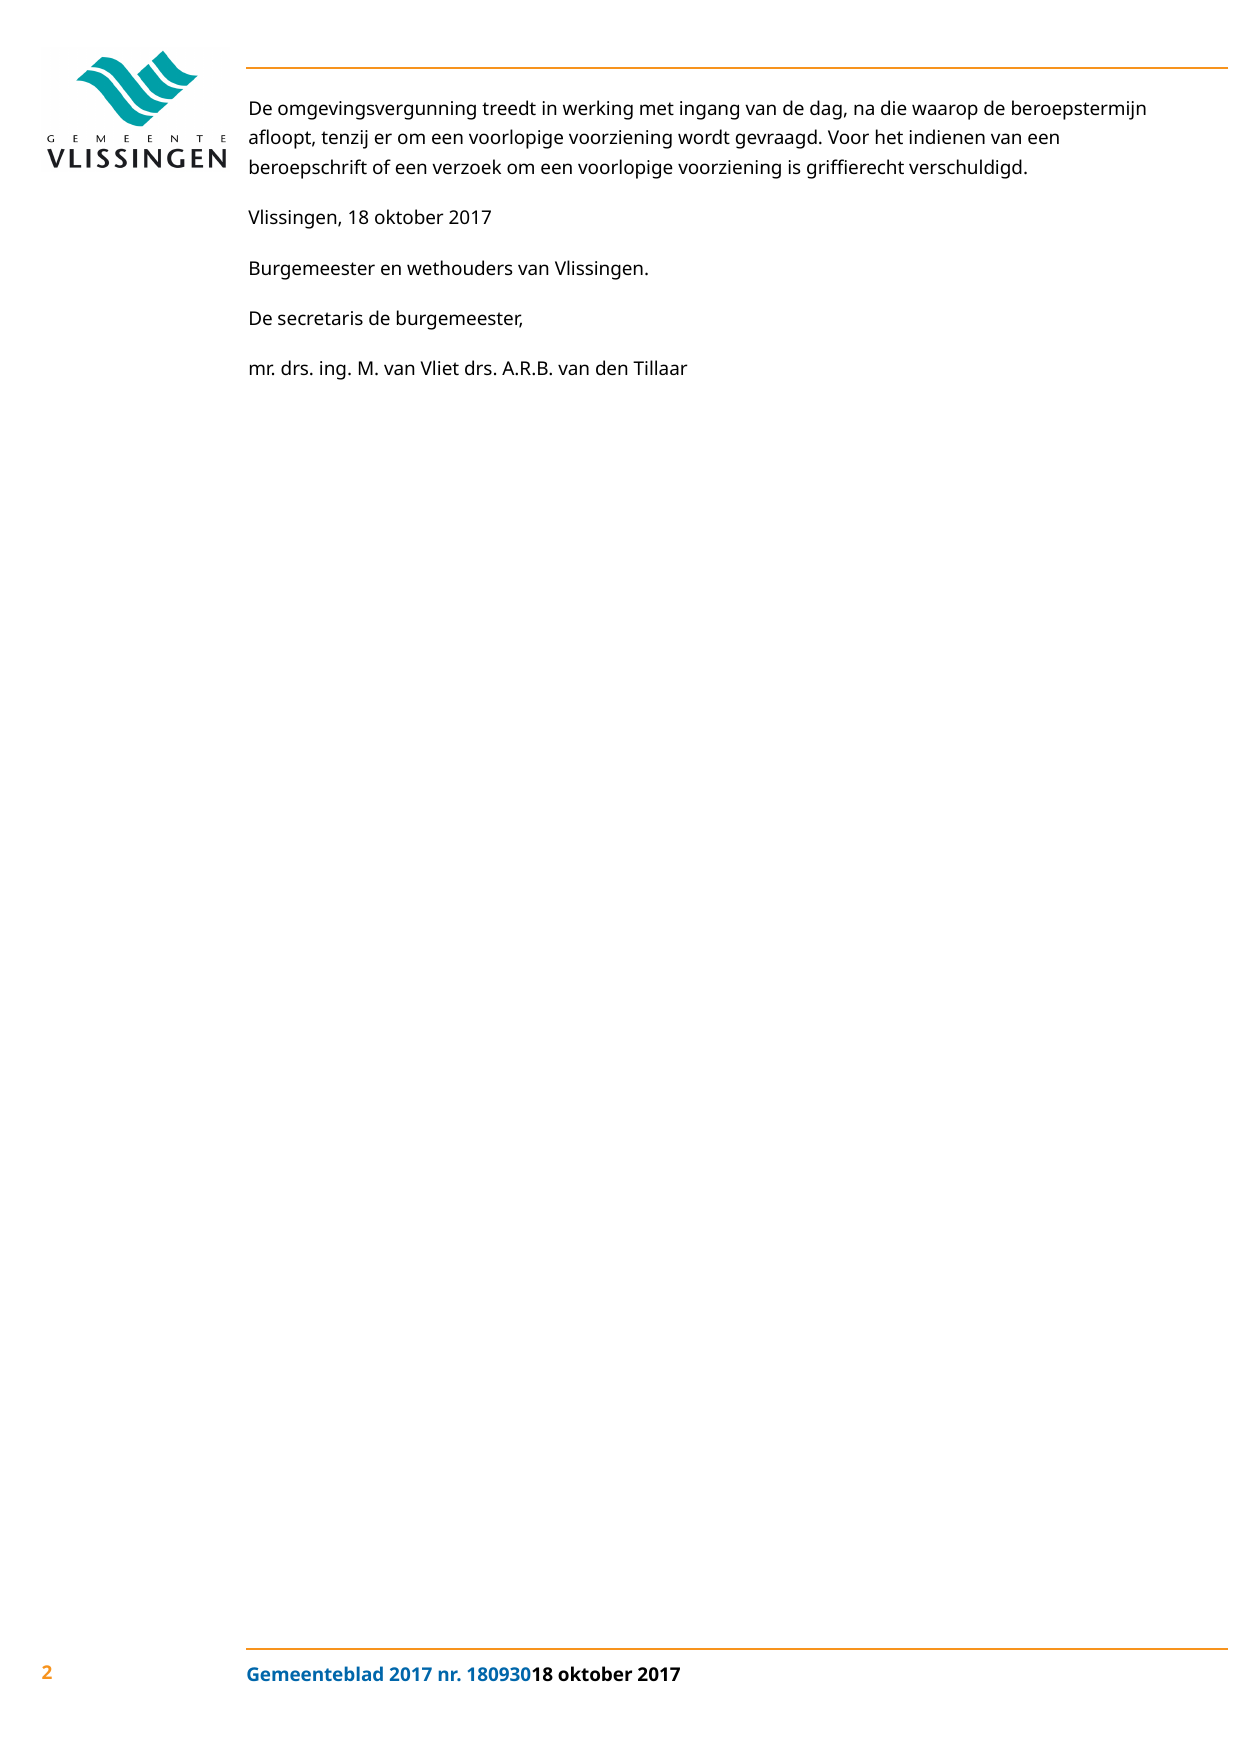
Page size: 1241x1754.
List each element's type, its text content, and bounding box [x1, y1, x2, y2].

text De omgevingsvergunning treedt in werking met ingang van de dag, na die waarop de beroepstermijn afloopt, tenzij er om een voorlopige voorziening wordt gevraagd. Voor het indienen van een beroepschrift of een verzoek om een voorlopige voorziening is griffierecht verschuldigd. [248, 95, 1152, 180]
picture [41, 47, 231, 172]
text Vlissingen, 18 oktober 2017 [248, 204, 1152, 230]
text De secretaris de burgemeester, [248, 305, 1152, 331]
text mr. drs. ing. M. van Vliet drs. A.R.B. van den Tillaar [248, 356, 1152, 381]
text Burgemeester en wethouders van Vlissingen. [248, 255, 1152, 281]
